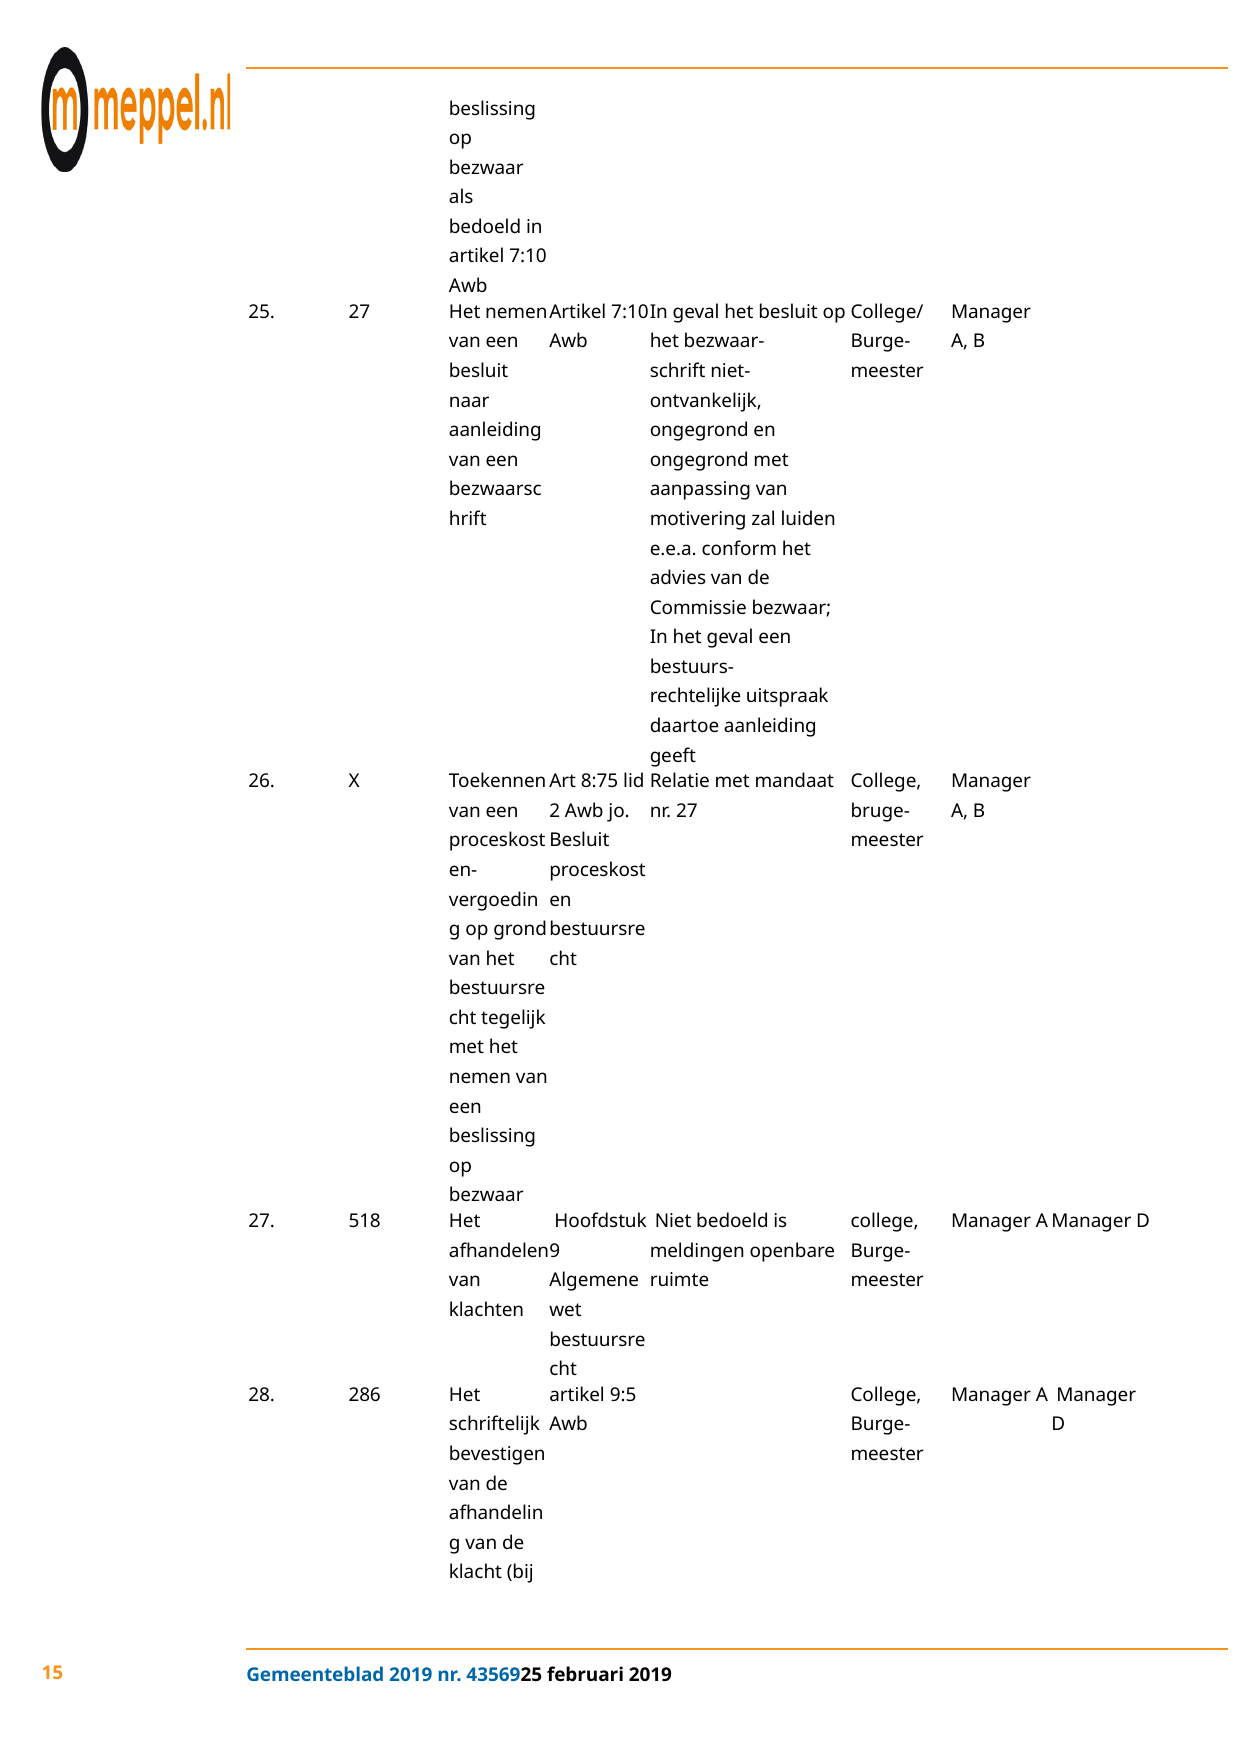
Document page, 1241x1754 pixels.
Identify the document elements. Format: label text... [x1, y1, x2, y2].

table_cell [248, 95, 348, 298]
table_cell [348, 95, 449, 298]
table_cell Niet bedoeld is meldingen openbare ruimte [650, 1208, 850, 1381]
table_cell [951, 95, 1051, 298]
table_cell 518 [348, 1208, 449, 1381]
table_cell Manager D [1051, 1381, 1152, 1584]
table_cell Manager A, B [951, 298, 1051, 767]
table_cell [650, 95, 850, 298]
table_cell College, bruge-meester [850, 768, 951, 1207]
table_cell [1051, 768, 1152, 1207]
table_cell [850, 95, 951, 298]
table_cell [549, 95, 649, 298]
table_cell College, Burge-meester [850, 1381, 951, 1584]
table_cell X [348, 768, 449, 1207]
table_cell artikel 9:5 Awb [549, 1381, 649, 1584]
table_cell 27. [248, 1208, 348, 1381]
table_cell Artikel 7:10 Awb [549, 298, 649, 767]
table_cell 286 [348, 1381, 449, 1584]
table_cell Manager A [951, 1381, 1051, 1584]
picture [41, 47, 231, 172]
table_cell [1051, 298, 1152, 767]
table_cell Het nemen van een besluit naar aanleiding van een bezwaarschrift [449, 298, 549, 767]
table_cell beslissing op bezwaar als bedoeld in artikel 7:10 Awb [449, 95, 549, 298]
table_cell In geval het besluit op het bezwaar- schrift niet-ontvankelijk, ongegrond en ongegrond met aanpassing van motivering zal luiden e.e.a. conform het advies van de Commissie bezwaar; In het geval een bestuurs- rechtelijke uitspraak daartoe aanleiding geeft [650, 298, 850, 767]
table_cell College/ Burge- meester [850, 298, 951, 767]
table_cell 28. [248, 1381, 348, 1584]
table_cell Art 8:75 lid 2 Awb jo. Besluit proceskosten bestuursrecht [549, 768, 649, 1207]
table_cell 26. [248, 768, 348, 1207]
table_cell Manager A [951, 1208, 1051, 1381]
table_cell Het afhandelen van klachten [449, 1208, 549, 1381]
table_cell Het schriftelijk bevestigen van de afhandeling van de klacht (bij [449, 1381, 549, 1584]
table_cell Relatie met mandaat nr. 27 [650, 768, 850, 1207]
table_cell 25. [248, 298, 348, 767]
table_cell [1051, 95, 1152, 298]
table_cell college, Burge-meester [850, 1208, 951, 1381]
table_cell 27 [348, 298, 449, 767]
table_cell Manager D [1051, 1208, 1152, 1381]
table_cell Hoofdstuk 9 Algemene wet bestuursrecht [549, 1208, 649, 1381]
table_cell Manager A, B [951, 768, 1051, 1207]
table_cell [650, 1381, 850, 1584]
table_cell Toekennen van een proceskosten-vergoeding op grond van het bestuursrecht tegelijk met het nemen van een beslissing op bezwaar [449, 768, 549, 1207]
